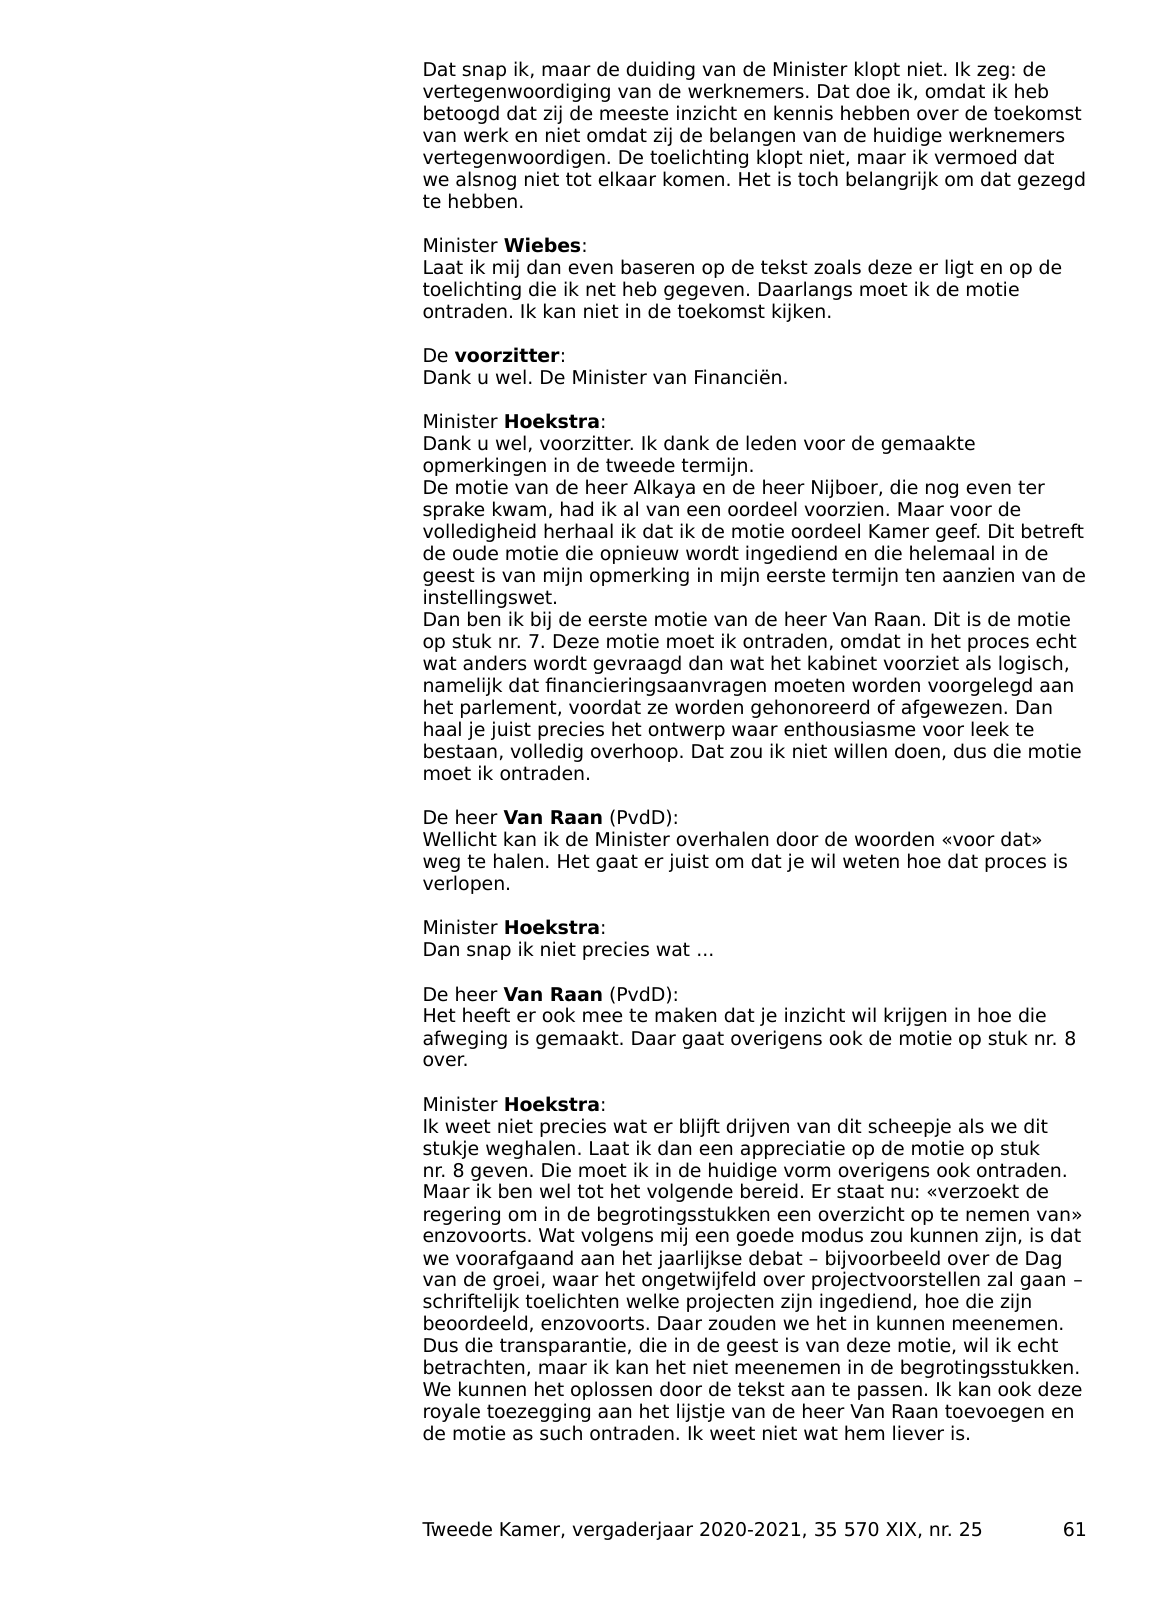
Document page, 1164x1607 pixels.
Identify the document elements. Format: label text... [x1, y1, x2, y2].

text De motie van de heer Alkaya en de heer Nijboer, die nog even ter sprake kwam, had ik al van een oordeel voorzien. Maar voor de volledigheid herhaal ik dat ik de motie oordeel Kamer geef. Dit betreft de oude motie die opnieuw wordt ingediend en die helemaal in de geest is van mijn opmerking in mijn eerste termijn ten aanzien van de instellingswet. [422, 477, 1087, 609]
text De heer Van Raan (PvdD): [422, 983, 1087, 1005]
text De voorzitter: [422, 345, 1087, 367]
text Minister Wiebes: [422, 235, 1087, 257]
text Het heeft er ook mee te maken dat je inzicht wil krijgen in hoe die afweging is gemaakt. Daar gaat overigens ook de motie op stuk nr. 8 over. [422, 1005, 1087, 1071]
text Wellicht kan ik de Minister overhalen door de woorden «voor dat» weg te halen. Het gaat er juist om dat je wil weten hoe dat proces is verlopen. [422, 829, 1087, 895]
text Dank u wel. De Minister van Financiën. [422, 367, 1087, 389]
text Minister Hoekstra: [422, 917, 1087, 939]
text Ik weet niet precies wat er blijft drijven van dit scheepje als we dit stukje weghalen. Laat ik dan een appreciatie op de motie op stuk nr. 8 geven. Die moet ik in de huidige vorm overigens ook ontraden. Maar ik ben wel tot het volgende bereid. Er staat nu: «verzoekt de regering om in de begrotingsstukken een overzicht op te nemen van» enzovoorts. Wat volgens mij een goede modus zou kunnen zijn, is dat we voorafgaand aan het jaarlijkse debat – bijvoorbeeld over de Dag van de groei, waar het ongetwijfeld over projectvoorstellen zal gaan – schriftelijk toelichten welke projecten zijn ingediend, hoe die zijn beoordeeld, enzovoorts. Daar zouden we het in kunnen meenemen. Dus die transparantie, die in de geest is van deze motie, wil ik echt betrachten, maar ik kan het niet meenemen in de begrotingsstukken. We kunnen het oplossen door de tekst aan te passen. Ik kan ook deze royale toezegging aan het lijstje van de heer Van Raan toevoegen en de motie as such ontraden. Ik weet niet wat hem liever is. [422, 1116, 1087, 1445]
text Minister Hoekstra: [422, 1093, 1087, 1116]
text Dan snap ik niet precies wat ... [422, 939, 1087, 961]
text De heer Van Raan (PvdD): [422, 807, 1087, 829]
text Dat snap ik, maar de duiding van de Minister klopt niet. Ik zeg: de vertegenwoordiging van de werknemers. Dat doe ik, omdat ik heb betoogd dat zij de meeste inzicht en kennis hebben over de toekomst van werk en niet omdat zij de belangen van de huidige werknemers vertegenwoordigen. De toelichting klopt niet, maar ik vermoed dat we alsnog niet tot elkaar komen. Het is toch belangrijk om dat gezegd te hebben. [422, 59, 1087, 213]
text Dank u wel, voorzitter. Ik dank de leden voor de gemaakte opmerkingen in de tweede termijn. [422, 433, 1087, 477]
text Dan ben ik bij de eerste motie van de heer Van Raan. Dit is de motie op stuk nr. 7. Deze motie moet ik ontraden, omdat in het proces echt wat anders wordt gevraagd dan wat het kabinet voorziet als logisch, namelijk dat financieringsaanvragen moeten worden voorgelegd aan het parlement, voordat ze worden gehonoreerd of afgewezen. Dan haal je juist precies het ontwerp waar enthousiasme voor leek te bestaan, volledig overhoop. Dat zou ik niet willen doen, dus die motie moet ik ontraden. [422, 609, 1087, 785]
text Laat ik mij dan even baseren op de tekst zoals deze er ligt en op de toelichting die ik net heb gegeven. Daarlangs moet ik de motie ontraden. Ik kan niet in de toekomst kijken. [422, 257, 1087, 323]
text Minister Hoekstra: [422, 411, 1087, 433]
